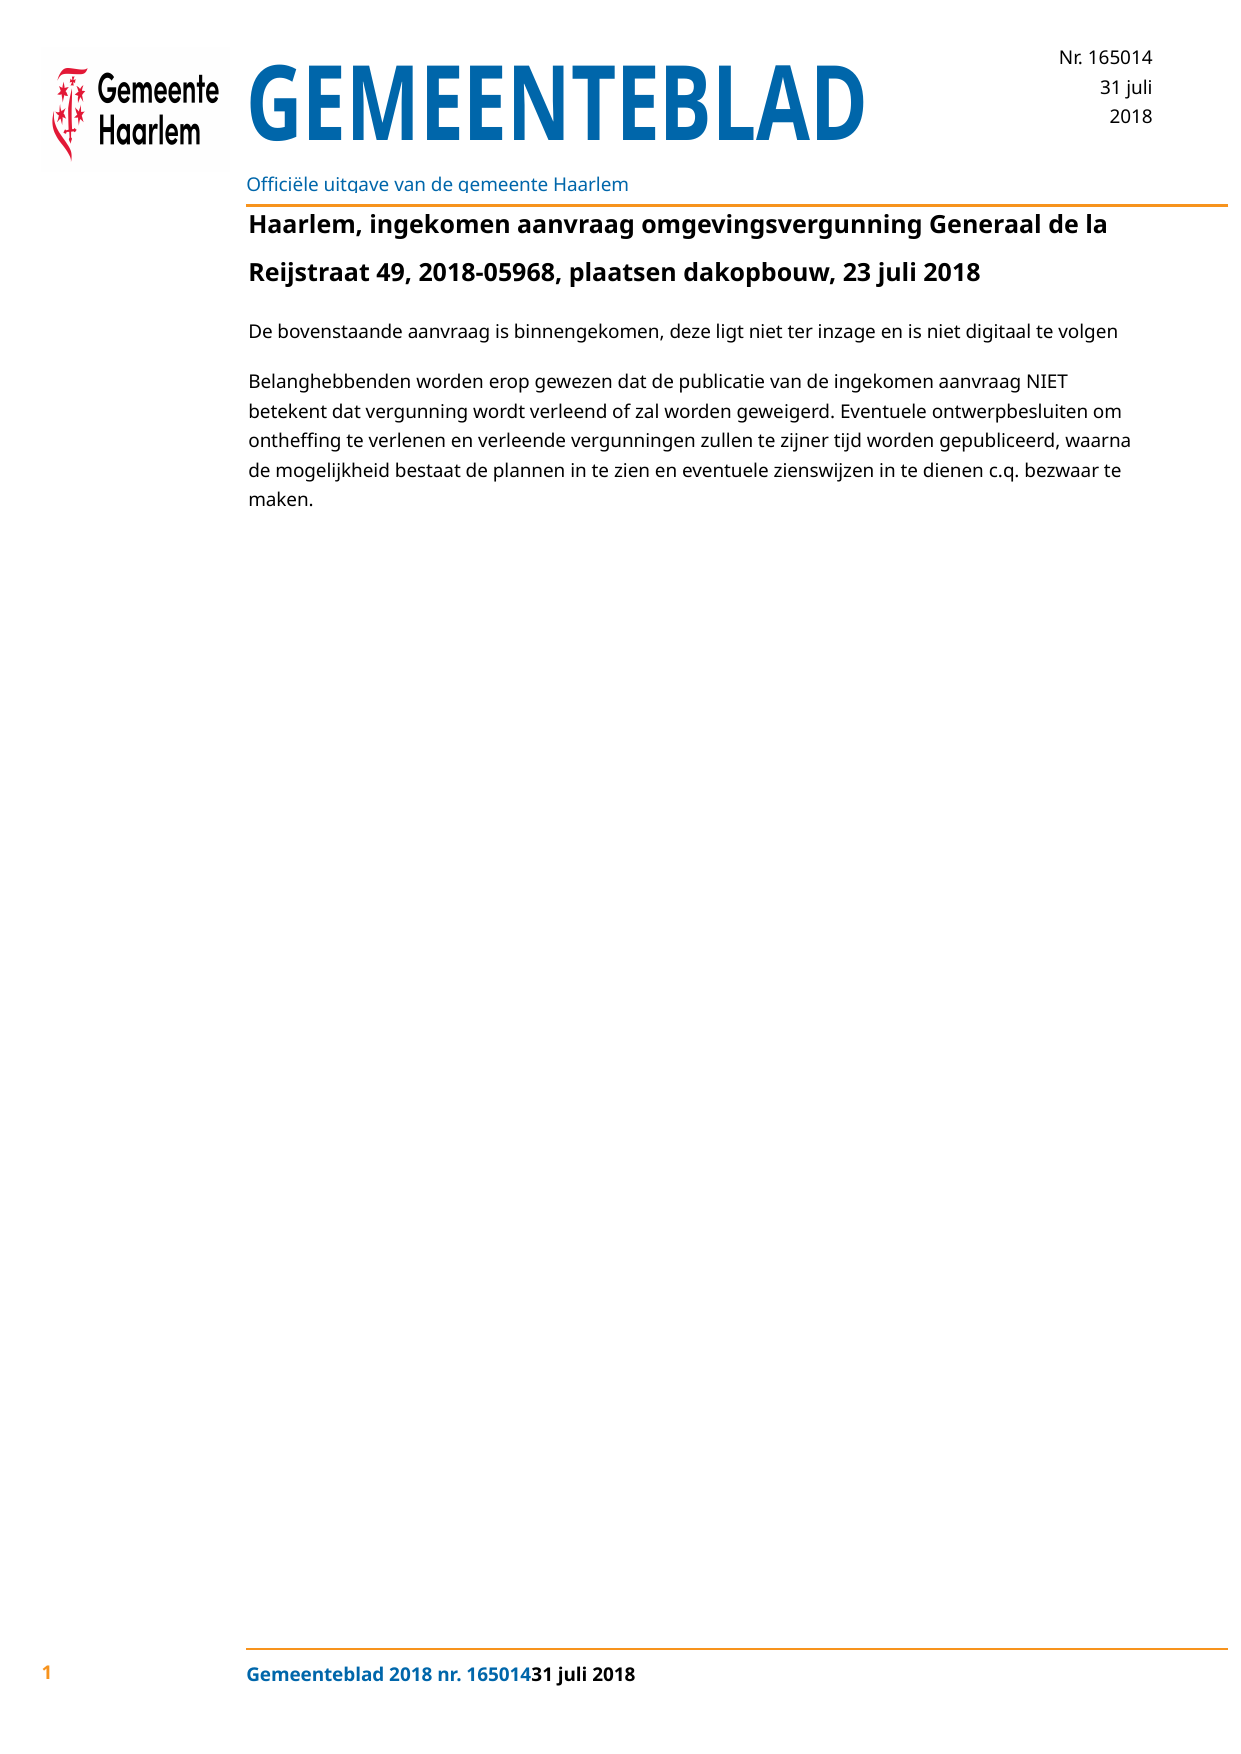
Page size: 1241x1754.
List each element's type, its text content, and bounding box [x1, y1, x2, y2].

picture [41, 47, 231, 172]
text Belanghebbenden worden erop gewezen dat de publicatie van de ingekomen aanvraag NIET betekent dat vergunning wordt verleend of zal worden geweigerd. Eventuele ontwerpbesluiten om ontheffing te verlenen en verleende vergunningen zullen te zijner tijd worden gepubliceerd, waarna de mogelijkheid bestaat de plannen in te zien en eventuele zienswijzen in te dienen c.q. bezwaar te maken. [248, 368, 1152, 512]
text Haarlem, ingekomen aanvraag omgevingsvergunning Generaal de la Reijstraat 49, 2018-05968, plaatsen dakopbouw, 23 juli 2018 [248, 207, 1152, 288]
text De bovenstaande aanvraag is binnengekomen, deze ligt niet ter inzage en is niet digitaal te volgen [248, 318, 1152, 344]
